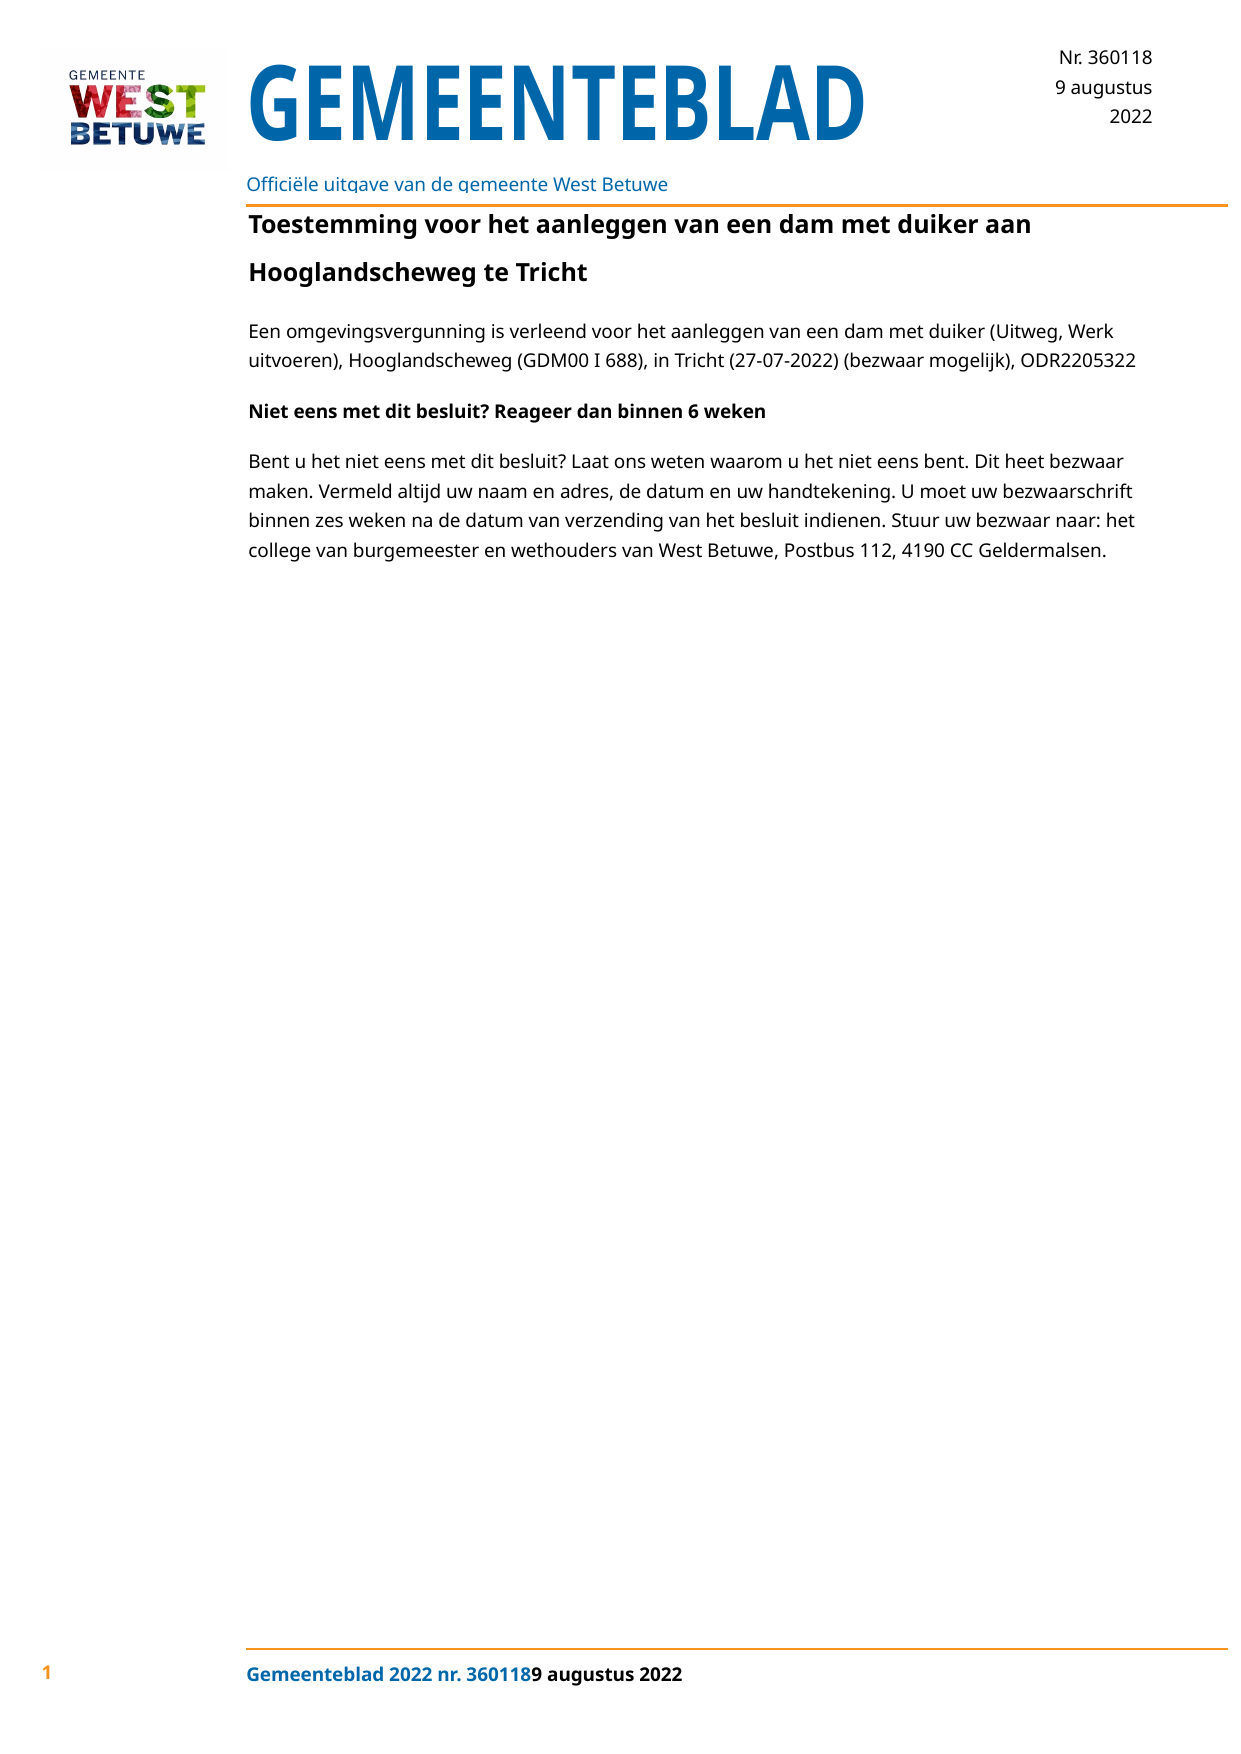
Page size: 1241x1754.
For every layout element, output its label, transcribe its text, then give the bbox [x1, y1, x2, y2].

picture [41, 47, 231, 172]
text Niet eens met dit besluit? Reageer dan binnen 6 weken [248, 398, 1152, 424]
text Een omgevingsvergunning is verleend voor het aanleggen van een dam met duiker (Uitweg, Werk uitvoeren), Hooglandscheweg (GDM00 I 688), in Tricht (27-07-2022) (bezwaar mogelijk), ODR2205322 [248, 318, 1152, 373]
text Bent u het niet eens met dit besluit? Laat ons weten waarom u het niet eens bent. Dit heet bezwaar maken. Vermeld altijd uw naam en adres, de datum en uw handtekening. U moet uw bezwaarschrift binnen zes weken na de datum van verzending van het besluit indienen. Stuur uw bezwaar naar: het college van burgemeester en wethouders van West Betuwe, Postbus 112, 4190 CC Geldermalsen. [248, 448, 1152, 563]
text Toestemming voor het aanleggen van een dam met duiker aan Hooglandscheweg te Tricht [248, 207, 1152, 288]
